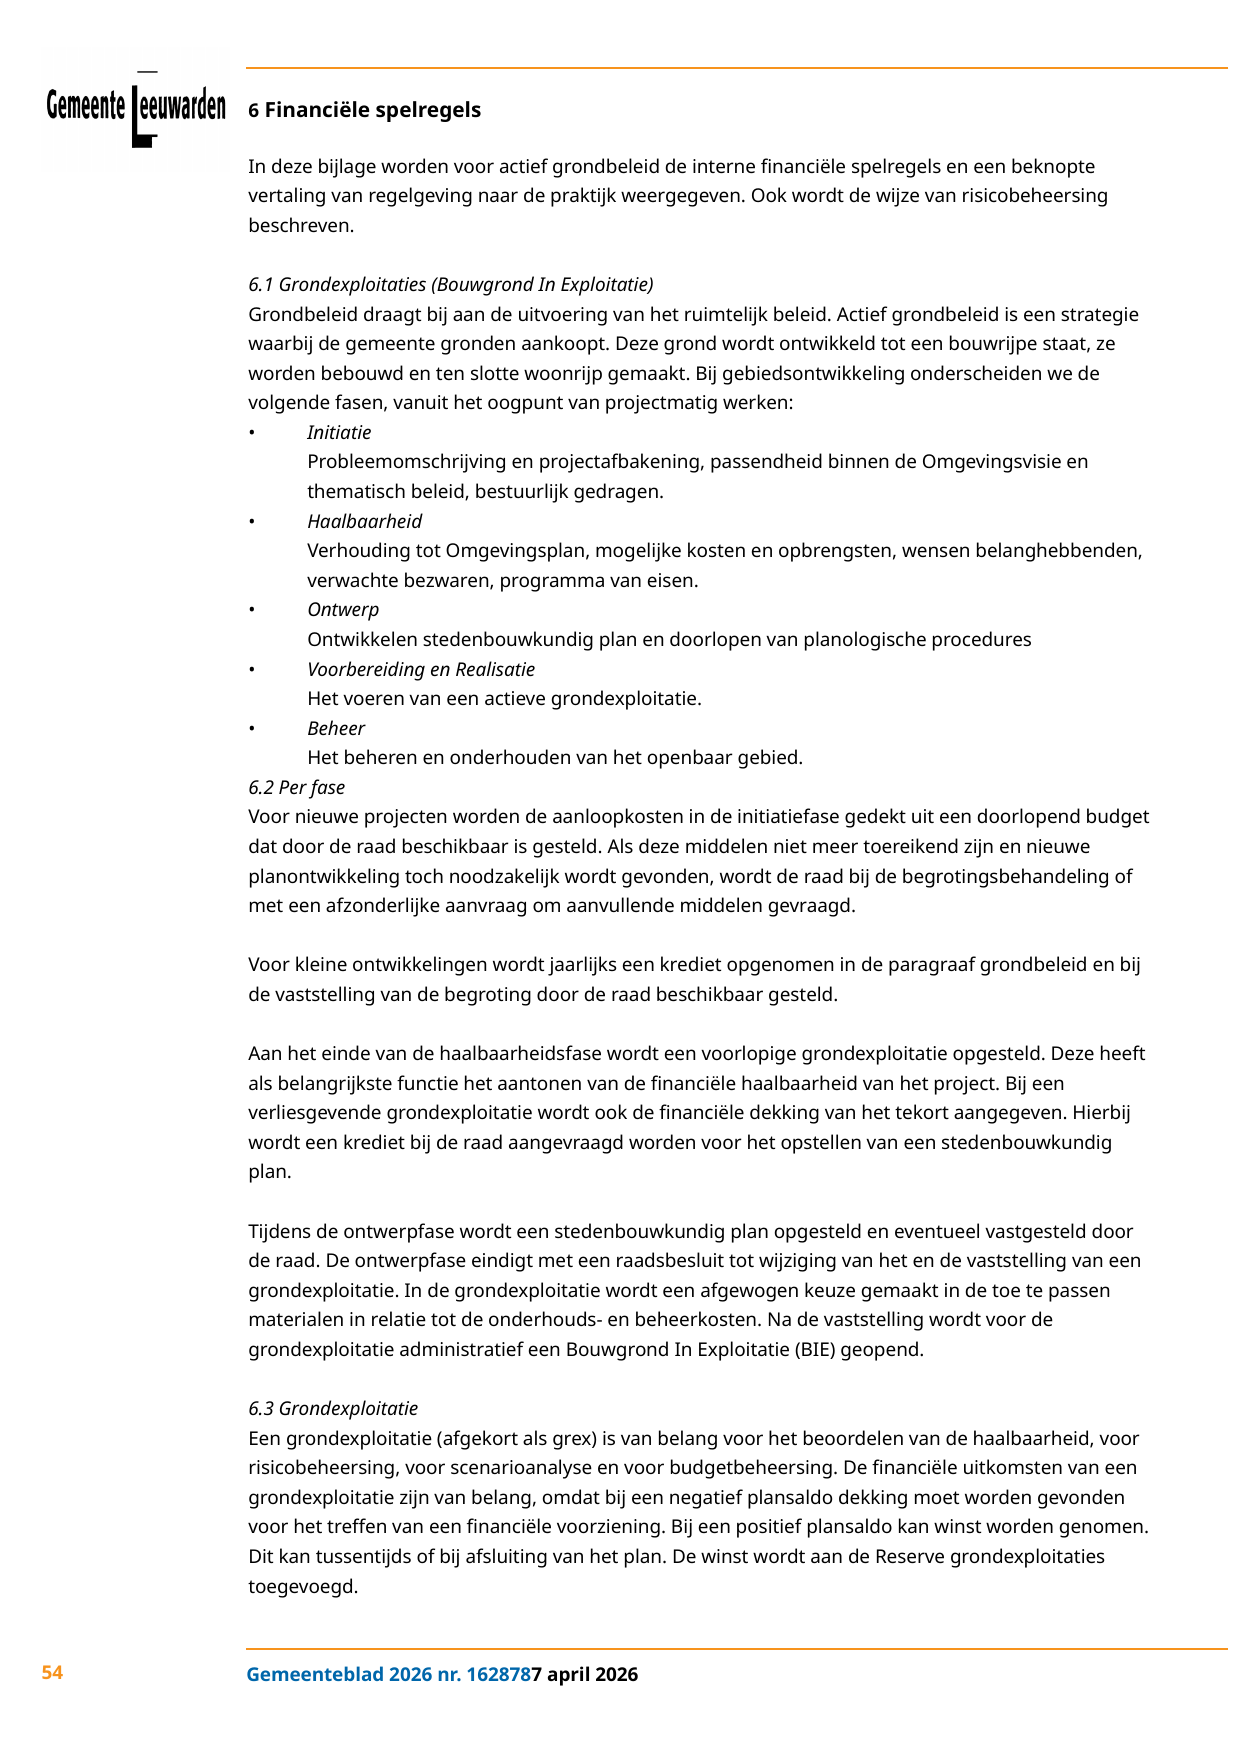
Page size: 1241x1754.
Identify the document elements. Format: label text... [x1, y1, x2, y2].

list Ontwerp [248, 597, 1152, 622]
text In deze bijlage worden voor actief grondbeleid de interne financiële spelregels en een beknopte vertaling van regelgeving naar de praktijk weergegeven. Ook wordt de wijze van risicobeheersing beschreven. [248, 153, 1152, 238]
list Ontwikkelen stedenbouwkundig plan en doorlopen van planologische procedures [248, 626, 1152, 652]
text Tijdens de ontwerpfase wordt een stedenbouwkundig plan opgesteld en eventueel vastgesteld door de raad. De ontwerpfase eindigt met een raadsbesluit tot wijziging van het en de vaststelling van een grondexploitatie. In de grondexploitatie wordt een afgewogen keuze gemaakt in de toe te passen materialen in relatie tot de onderhouds- en beheerkosten. Na de vaststelling wordt voor de grondexploitatie administratief een Bouwgrond In Exploitatie (BIE) geopend. [248, 1218, 1152, 1362]
list Verhouding tot Omgevingsplan, mogelijke kosten en opbrengsten, wensen belanghebbenden, verwachte bezwaren, programma van eisen. [248, 537, 1152, 593]
text 6.3 Grondexploitatie [248, 1395, 1152, 1421]
text 6.2 Per fase [248, 774, 1152, 800]
text Aan het einde van de haalbaarheidsfase wordt een voorlopige grondexploitatie opgesteld. Deze heeft als belangrijkste functie het aantonen van de financiële haalbaarheid van het project. Bij een verliesgevende grondexploitatie wordt ook de financiële dekking van het tekort aangegeven. Hierbij wordt een krediet bij de raad aangevraagd worden voor het opstellen van een stedenbouwkundig plan. [248, 1040, 1152, 1184]
text Grondbeleid draagt bij aan de uitvoering van het ruimtelijk beleid. Actief grondbeleid is een strategie waarbij de gemeente gronden aankoopt. Deze grond wordt ontwikkeld tot een bouwrijpe staat, ze worden bebouwd en ten slotte woonrijp gemaakt. Bij gebiedsontwikkeling onderscheiden we de volgende fasen, vanuit het oogpunt van projectmatig werken: [248, 301, 1152, 415]
text 6 Financiële spelregels [248, 95, 1152, 123]
text Een grondexploitatie (afgekort als grex) is van belang voor het beoordelen van de haalbaarheid, voor risicobeheersing, voor scenarioanalyse en voor budgetbeheersing. De financiële uitkomsten van een grondexploitatie zijn van belang, omdat bij een negatief plansaldo dekking moet worden gevonden voor het treffen van een financiële voorziening. Bij een positief plansaldo kan winst worden genomen. Dit kan tussentijds of bij afsluiting van het plan. De winst wordt aan de Reserve grondexploitaties toegevoegd. [248, 1425, 1152, 1599]
list Het beheren en onderhouden van het openbaar gebied. [248, 744, 1152, 770]
text Voor kleine ontwikkelingen wordt jaarlijks een krediet opgenomen in de paragraaf grondbeleid en bij de vaststelling van de begroting door de raad beschikbaar gesteld. [248, 952, 1152, 1007]
list Het voeren van een actieve grondexploitatie. [248, 685, 1152, 711]
picture [41, 47, 231, 172]
text Voor nieuwe projecten worden de aanloopkosten in de initiatiefase gedekt uit een doorlopend budget dat door de raad beschikbaar is gesteld. Als deze middelen niet meer toereikend zijn en nieuwe planontwikkeling toch noodzakelijk wordt gevonden, wordt de raad bij de begrotingsbehandeling of met een afzonderlijke aanvraag om aanvullende middelen gevraagd. [248, 804, 1152, 918]
list Haalbaarheid [248, 508, 1152, 534]
list Probleemomschrijving en projectafbakening, passendheid binnen de Omgevingsvisie en thematisch beleid, bestuurlijk gedragen. [248, 449, 1152, 504]
list Voorbereiding en Realisatie [248, 656, 1152, 682]
list Beheer [248, 715, 1152, 741]
list Initiatie [248, 419, 1152, 445]
text 6.1 Grondexploitaties (Bouwgrond In Exploitatie) [248, 271, 1152, 297]
